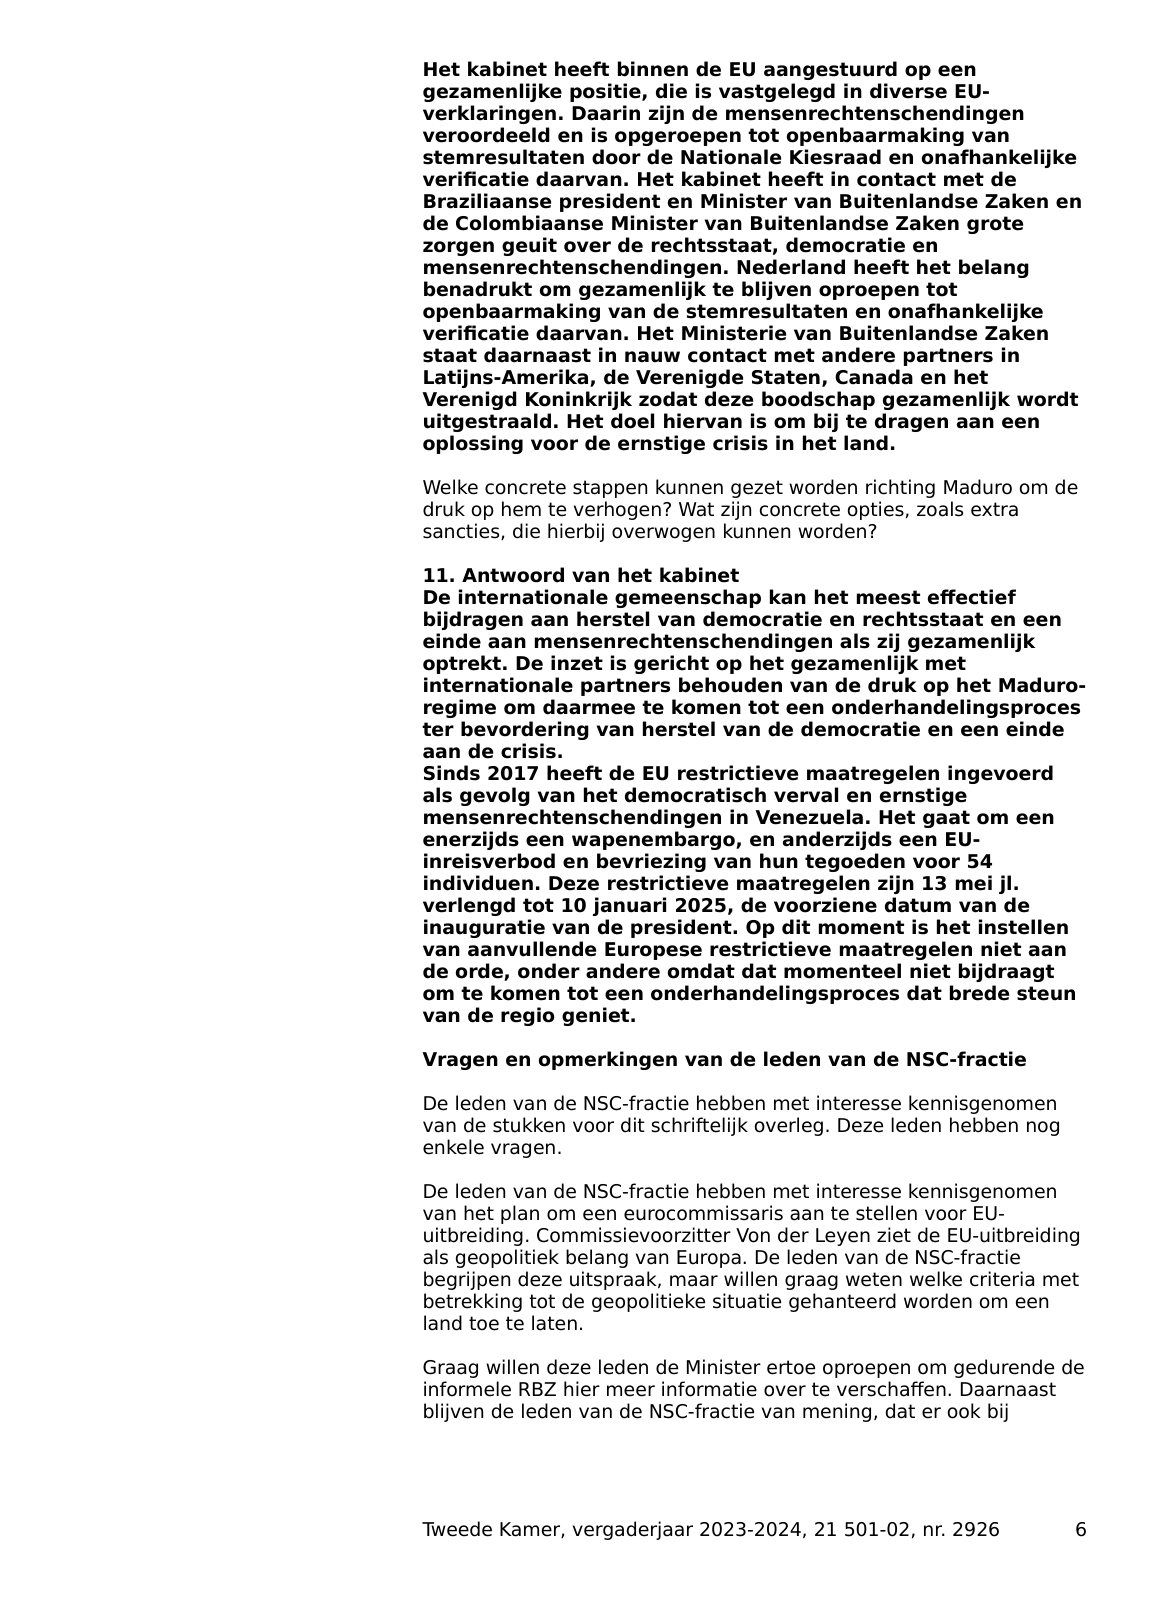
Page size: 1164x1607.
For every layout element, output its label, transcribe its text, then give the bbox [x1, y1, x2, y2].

subtitle Vragen en opmerkingen van de leden van de NSC-fractie [422, 1049, 1087, 1071]
text De leden van de NSC-fractie hebben met interesse kennisgenomen van het plan om een eurocommissaris aan te stellen voor EU-uitbreiding. Commissievoorzitter Von der Leyen ziet de EU-uitbreiding als geopolitiek belang van Europa. De leden van de NSC-fractie begrijpen deze uitspraak, maar willen graag weten welke criteria met betrekking tot de geopolitieke situatie gehanteerd worden om een land toe te laten. [422, 1181, 1087, 1335]
text 11. Antwoord van het kabinet [422, 565, 1087, 587]
text Welke concrete stappen kunnen gezet worden richting Maduro om de druk op hem te verhogen? Wat zijn concrete opties, zoals extra sancties, die hierbij overwogen kunnen worden? [422, 477, 1087, 543]
text Graag willen deze leden de Minister ertoe oproepen om gedurende de informele RBZ hier meer informatie over te verschaffen. Daarnaast blijven de leden van de NSC-fractie van mening, dat er ook bij [422, 1357, 1087, 1423]
text Het kabinet heeft binnen de EU aangestuurd op een gezamenlijke positie, die is vastgelegd in diverse EU-verklaringen. Daarin zijn de mensenrechtenschendingen veroordeeld en is opgeroepen tot openbaarmaking van stemresultaten door de Nationale Kiesraad en onafhankelijke verificatie daarvan. Het kabinet heeft in contact met de Braziliaanse president en Minister van Buitenlandse Zaken en de Colombiaanse Minister van Buitenlandse Zaken grote zorgen geuit over de rechtsstaat, democratie en mensenrechtenschendingen. Nederland heeft het belang benadrukt om gezamenlijk te blijven oproepen tot openbaarmaking van de stemresultaten en onafhankelijke verificatie daarvan. Het Ministerie van Buitenlandse Zaken staat daarnaast in nauw contact met andere partners in Latijns-Amerika, de Verenigde Staten, Canada en het Verenigd Koninkrijk zodat deze boodschap gezamenlijk wordt uitgestraald. Het doel hiervan is om bij te dragen aan een oplossing voor de ernstige crisis in het land. [422, 59, 1087, 455]
text De internationale gemeenschap kan het meest effectief bijdragen aan herstel van democratie en rechtsstaat en een einde aan mensenrechtenschendingen als zij gezamenlijk optrekt. De inzet is gericht op het gezamenlijk met internationale partners behouden van de druk op het Maduro-regime om daarmee te komen tot een onderhandelingsproces ter bevordering van herstel van de democratie en een einde aan de crisis. [422, 587, 1087, 763]
text Sinds 2017 heeft de EU restrictieve maatregelen ingevoerd als gevolg van het democratisch verval en ernstige mensenrechtenschendingen in Venezuela. Het gaat om een enerzijds een wapenembargo, en anderzijds een EU-inreisverbod en bevriezing van hun tegoeden voor 54 individuen. Deze restrictieve maatregelen zijn 13 mei jl. verlengd tot 10 januari 2025, de voorziene datum van de inauguratie van de president. Op dit moment is het instellen van aanvullende Europese restrictieve maatregelen niet aan de orde, onder andere omdat dat momenteel niet bijdraagt om te komen tot een onderhandelingsproces dat brede steun van de regio geniet. [422, 763, 1087, 1027]
text De leden van de NSC-fractie hebben met interesse kennisgenomen van de stukken voor dit schriftelijk overleg. Deze leden hebben nog enkele vragen. [422, 1093, 1087, 1159]
